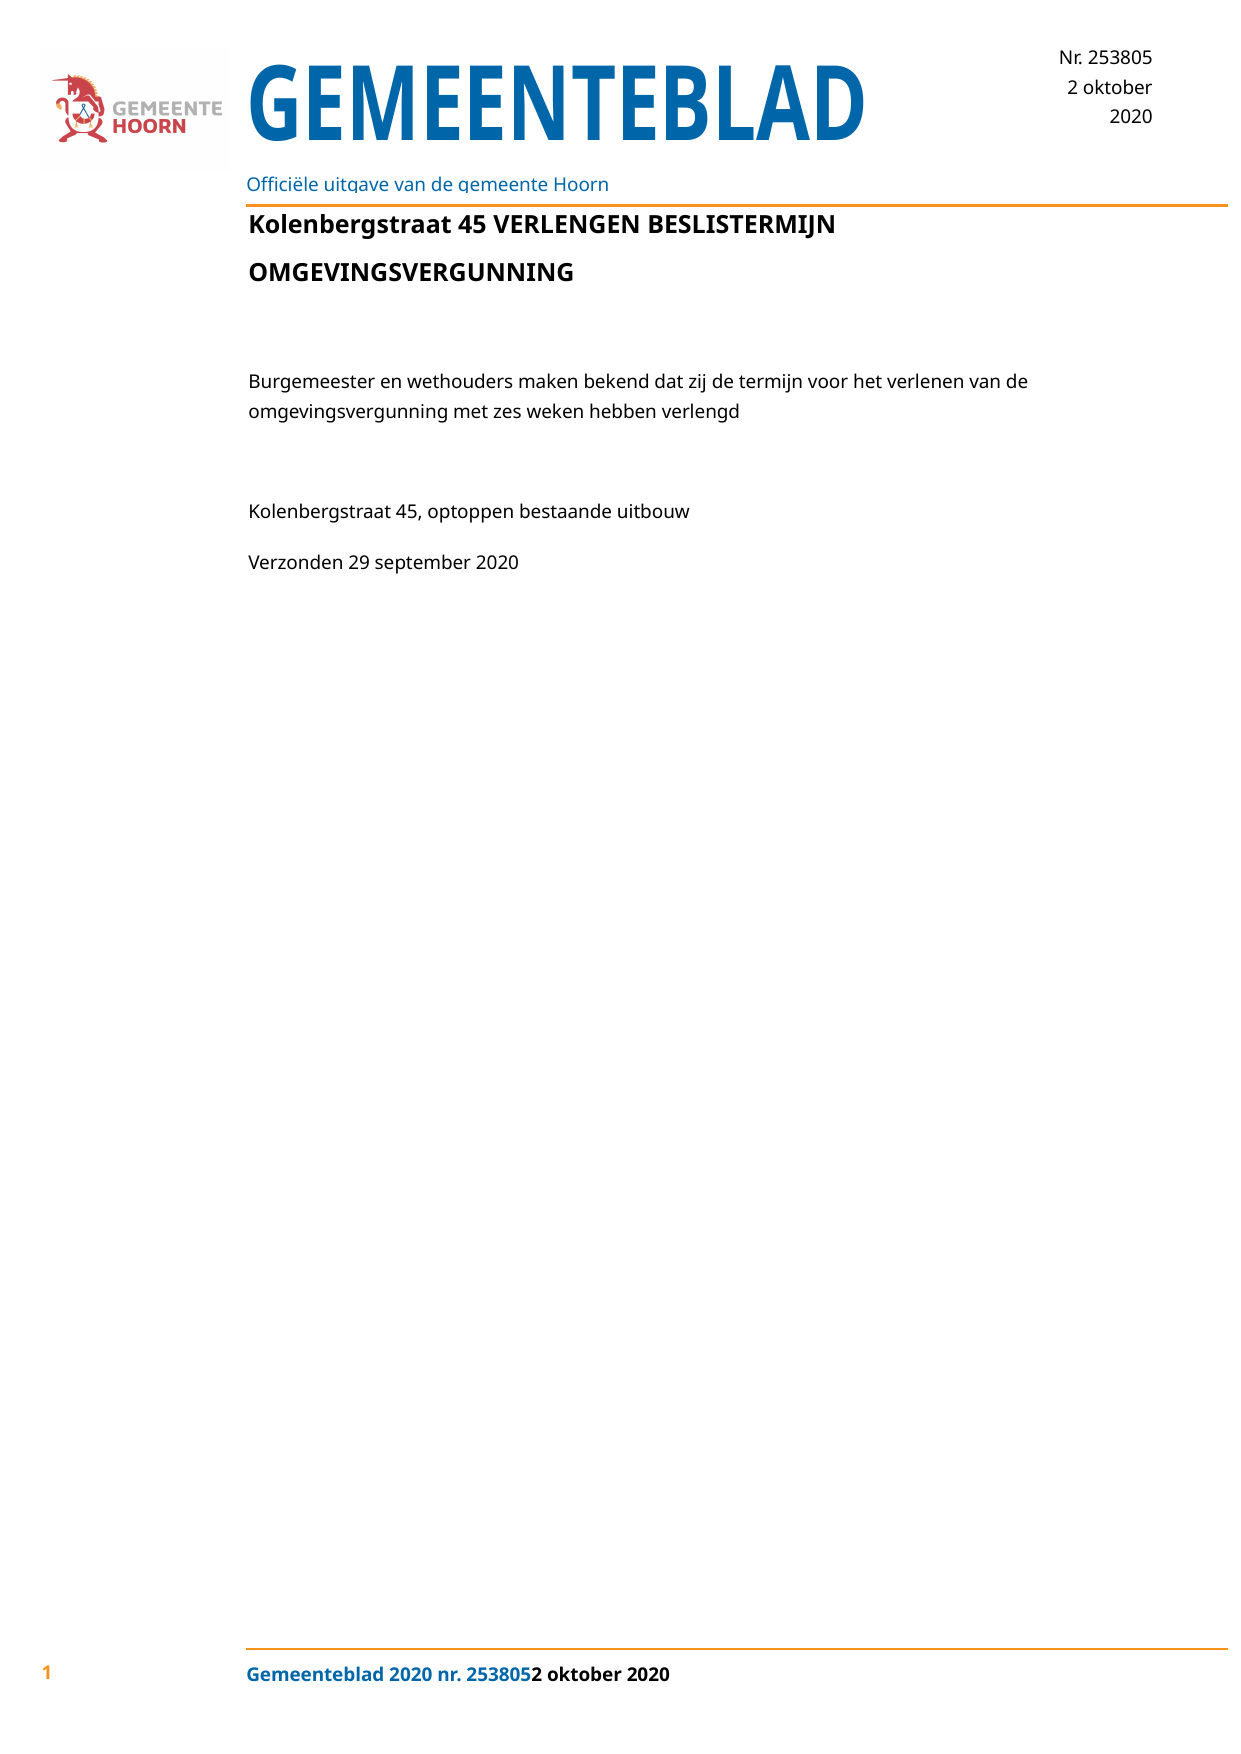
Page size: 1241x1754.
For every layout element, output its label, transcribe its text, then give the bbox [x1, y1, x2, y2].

picture [41, 47, 231, 172]
text Verzonden 29 september 2020 [248, 549, 1152, 575]
text Kolenbergstraat 45 VERLENGEN BESLISTERMIJN OMGEVINGSVERGUNNING [248, 207, 1152, 288]
text Kolenbergstraat 45, optoppen bestaande uitbouw [248, 499, 1152, 524]
text Burgemeester en wethouders maken bekend dat zij de termijn voor het verlenen van de omgevingsvergunning met zes weken hebben verlengd [248, 368, 1152, 424]
